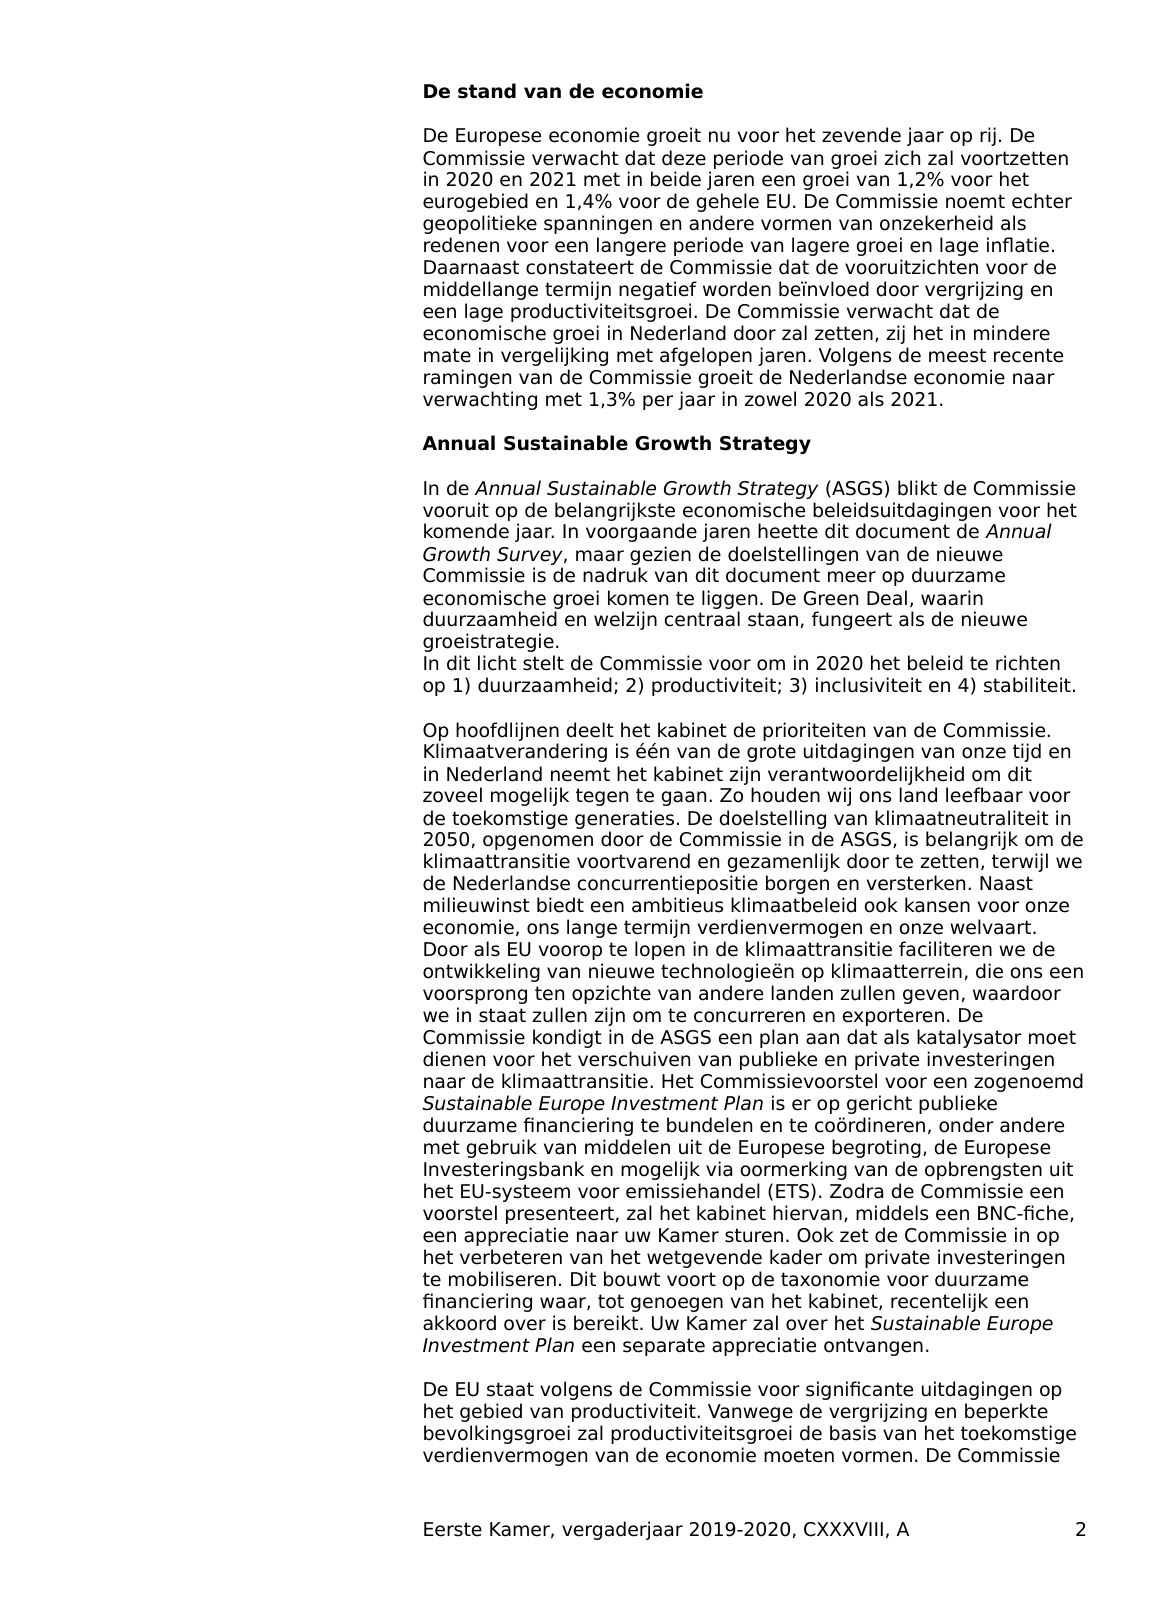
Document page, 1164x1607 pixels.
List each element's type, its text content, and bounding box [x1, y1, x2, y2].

subtitle Annual Sustainable Growth Strategy [422, 433, 1087, 455]
subtitle De stand van de economie [422, 81, 1087, 103]
text De EU staat volgens de Commissie voor significante uitdagingen op het gebied van productiviteit. Vanwege de vergrijzing en beperkte bevolkingsgroei zal productiviteitsgroei de basis van het toekomstige verdienvermogen van de economie moeten vormen. De Commissie [422, 1379, 1087, 1467]
text In dit licht stelt de Commissie voor om in 2020 het beleid te richten op 1) duurzaamheid; 2) productiviteit; 3) inclusiviteit en 4) stabiliteit. [422, 653, 1087, 697]
text Op hoofdlijnen deelt het kabinet de prioriteiten van de Commissie. Klimaatverandering is één van de grote uitdagingen van onze tijd en in Nederland neemt het kabinet zijn verantwoordelijkheid om dit zoveel mogelijk tegen te gaan. Zo houden wij ons land leefbaar voor de toekomstige generaties. De doelstelling van klimaatneutraliteit in 2050, opgenomen door de Commissie in de ASGS, is belangrijk om de klimaattransitie voortvarend en gezamenlijk door te zetten, terwijl we de Nederlandse concurrentiepositie borgen en versterken. Naast milieuwinst biedt een ambitieus klimaatbeleid ook kansen voor onze economie, ons lange termijn verdienvermogen en onze welvaart. Door als EU voorop te lopen in de klimaattransitie faciliteren we de ontwikkeling van nieuwe technologieën op klimaatterrein, die ons een voorsprong ten opzichte van andere landen zullen geven, waardoor we in staat zullen zijn om te concurreren en exporteren. De Commissie kondigt in de ASGS een plan aan dat als katalysator moet dienen voor het verschuiven van publieke en private investeringen naar de klimaattransitie. Het Commissievoorstel voor een zogenoemd Sustainable Europe Investment Plan is er op gericht publieke duurzame financiering te bundelen en te coördineren, onder andere met gebruik van middelen uit de Europese begroting, de Europese Investeringsbank en mogelijk via oormerking van de opbrengsten uit het EU-systeem voor emissiehandel (ETS). Zodra de Commissie een voorstel presenteert, zal het kabinet hiervan, middels een BNC-fiche, een appreciatie naar uw Kamer sturen. Ook zet de Commissie in op het verbeteren van het wetgevende kader om private investeringen te mobiliseren. Dit bouwt voort op de taxonomie voor duurzame financiering waar, tot genoegen van het kabinet, recentelijk een akkoord over is bereikt. Uw Kamer zal over het Sustainable Europe Investment Plan een separate appreciatie ontvangen. [422, 719, 1087, 1357]
text In de Annual Sustainable Growth Strategy (ASGS) blikt de Commissie vooruit op de belangrijkste economische beleidsuitdagingen voor het komende jaar. In voorgaande jaren heette dit document de Annual Growth Survey, maar gezien de doelstellingen van de nieuwe Commissie is de nadruk van dit document meer op duurzame economische groei komen te liggen. De Green Deal, waarin duurzaamheid en welzijn centraal staan, fungeert als de nieuwe groeistrategie. [422, 477, 1087, 653]
text De Europese economie groeit nu voor het zevende jaar op rij. De Commissie verwacht dat deze periode van groei zich zal voortzetten in 2020 en 2021 met in beide jaren een groei van 1,2% voor het eurogebied en 1,4% voor de gehele EU. De Commissie noemt echter geopolitieke spanningen en andere vormen van onzekerheid als redenen voor een langere periode van lagere groei en lage inflatie. Daarnaast constateert de Commissie dat de vooruitzichten voor de middellange termijn negatief worden beïnvloed door vergrijzing en een lage productiviteitsgroei. De Commissie verwacht dat de economische groei in Nederland door zal zetten, zij het in mindere mate in vergelijking met afgelopen jaren. Volgens de meest recente ramingen van de Commissie groeit de Nederlandse economie naar verwachting met 1,3% per jaar in zowel 2020 als 2021. [422, 125, 1087, 411]
